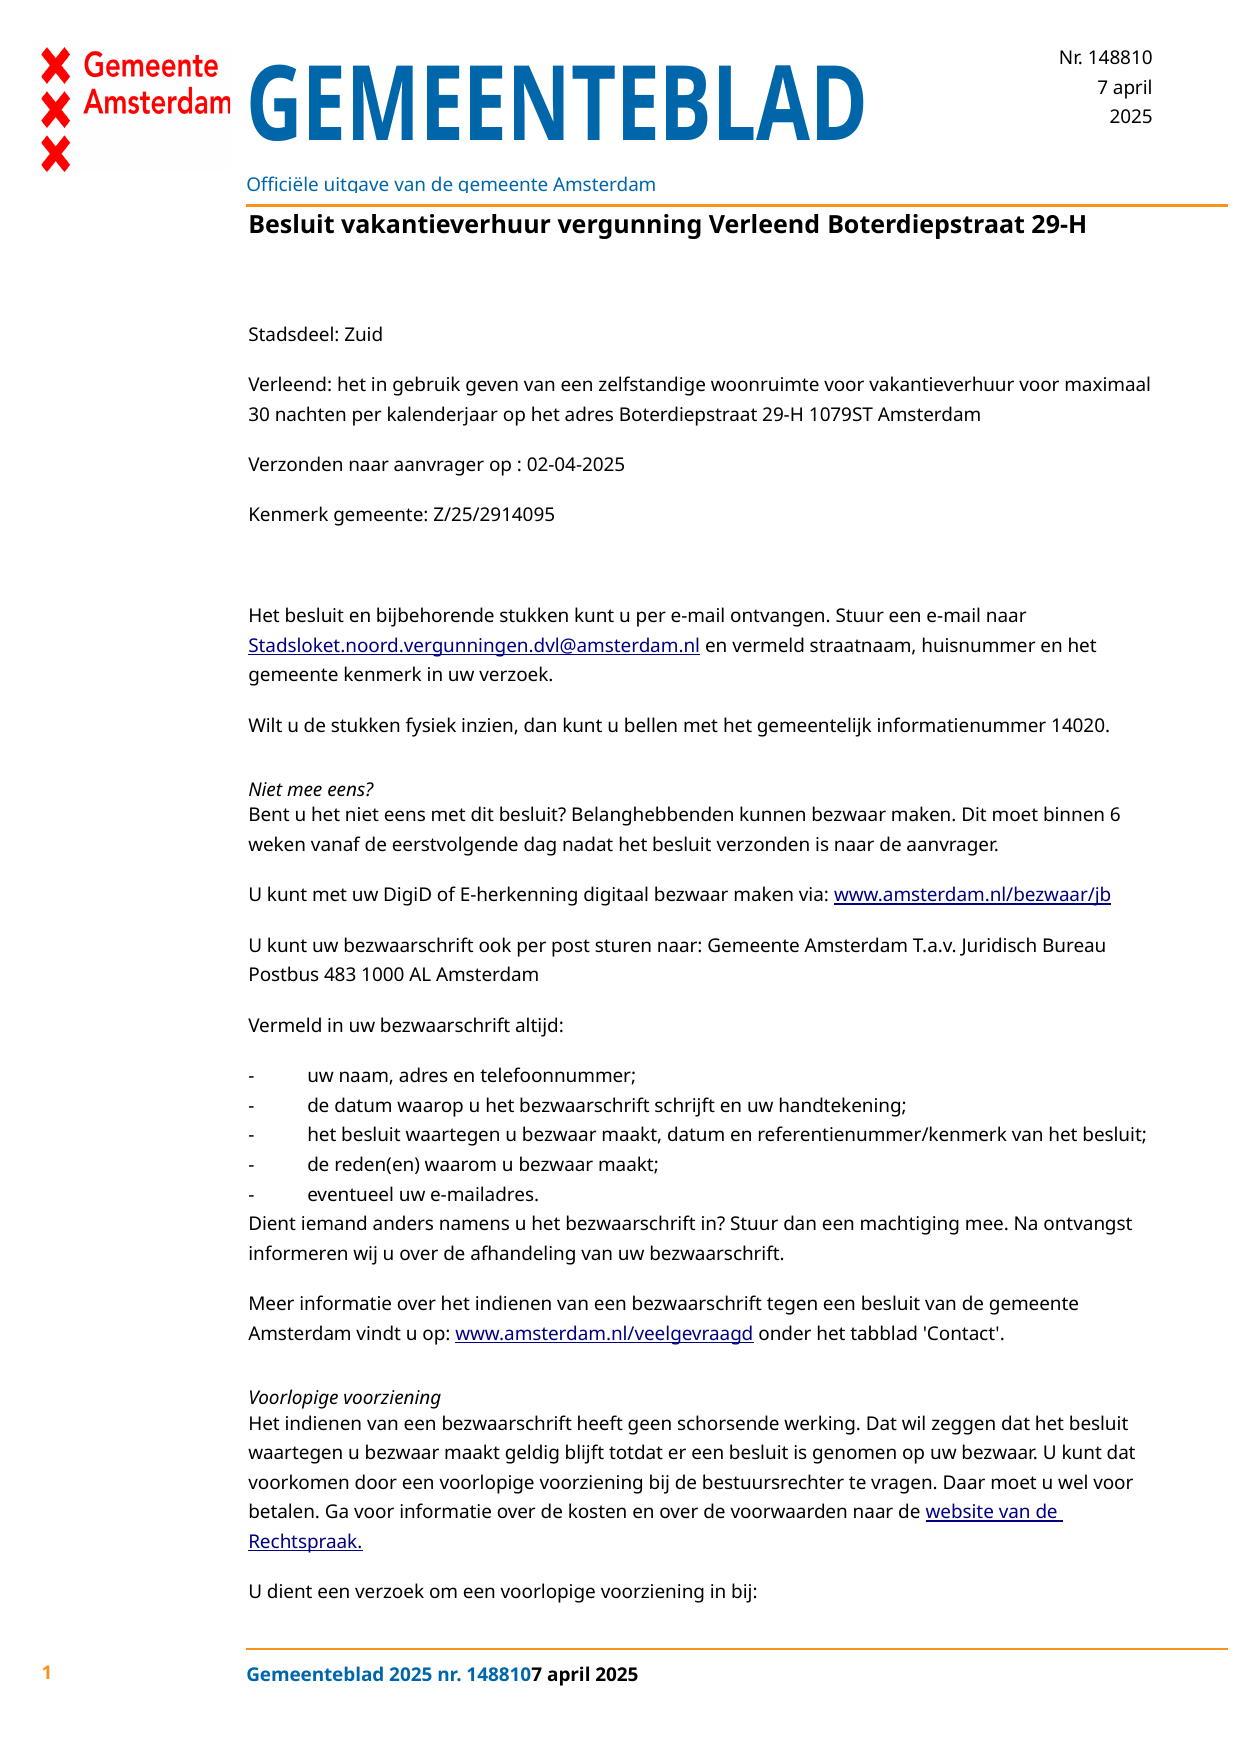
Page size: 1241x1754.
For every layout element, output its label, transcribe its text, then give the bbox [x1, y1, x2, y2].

list eventueel uw e-mailadres. [248, 1181, 1152, 1207]
text Dient iemand anders namens u het bezwaarschrift in? Stuur dan een machtiging mee. Na ontvangst informeren wij u over de afhandeling van uw bezwaarschrift. [248, 1210, 1152, 1266]
text Verzonden naar aanvrager op : 02-04-2025 [248, 451, 1152, 477]
text Het besluit en bijbehorende stukken kunt u per e-mail ontvangen. Stuur een e-mail naar Stadsloket.noord.vergunningen.dvl@amsterdam.nl en vermeld straatnaam, huisnummer en het gemeente kenmerk in uw verzoek. [248, 602, 1152, 687]
text Bent u het niet eens met dit besluit? Belanghebbenden kunnen bezwaar maken. Dit moet binnen 6 weken vanaf de eerstvolgende dag nadat het besluit verzonden is naar de aanvrager. [248, 802, 1152, 857]
text Wilt u de stukken fysiek inzien, dan kunt u bellen met het gemeentelijk informatienummer 14020. [248, 712, 1152, 738]
text Niet mee eens? [248, 776, 1152, 802]
picture [41, 47, 231, 172]
text Voorlopige voorziening [248, 1384, 1152, 1410]
text Het indienen van een bezwaarschrift heeft geen schorsende werking. Dat wil zeggen dat het besluit waartegen u bezwaar maakt geldig blijft totdat er een besluit is genomen op uw bezwaar. U kunt dat voorkomen door een voorlopige voorziening bij de bestuursrechter te vragen. Daar moet u wel voor betalen. Ga voor informatie over de kosten en over de voorwaarden naar de website van de Rechtspraak. [248, 1410, 1152, 1554]
list de datum waarop u het bezwaarschrift schrijft en uw handtekening; [248, 1092, 1152, 1118]
text Kenmerk gemeente: Z/25/2914095 [248, 502, 1152, 527]
text U kunt uw bezwaarschrift ook per post sturen naar: Gemeente Amsterdam T.a.v. Juridisch Bureau Postbus 483 1000 AL Amsterdam [248, 932, 1152, 987]
list de reden(en) waarom u bezwaar maakt; [248, 1151, 1152, 1177]
list uw naam, adres en telefoonnummer; [248, 1062, 1152, 1088]
list het besluit waartegen u bezwaar maakt, datum en referentienummer/kenmerk van het besluit; [248, 1122, 1152, 1147]
text Besluit vakantieverhuur vergunning Verleend Boterdiepstraat 29-H [248, 207, 1152, 241]
text Vermeld in uw bezwaarschrift altijd: [248, 1012, 1152, 1038]
text Stadsdeel: Zuid [248, 321, 1152, 346]
text U dient een verzoek om een voorlopige voorziening in bij: [248, 1578, 1152, 1604]
text Verleend: het in gebruik geven van een zelfstandige woonruimte voor vakantieverhuur voor maximaal 30 nachten per kalenderjaar op het adres Boterdiepstraat 29-H 1079ST Amsterdam [248, 371, 1152, 426]
text Meer informatie over het indienen van een bezwaarschrift tegen een besluit van de gemeente Amsterdam vindt u op: www.amsterdam.nl/veelgevraagd onder het tabblad 'Contact'. [248, 1290, 1152, 1346]
text U kunt met uw DigiD of E-herkenning digitaal bezwaar maken via: www.amsterdam.nl/bezwaar/jb [248, 882, 1152, 907]
